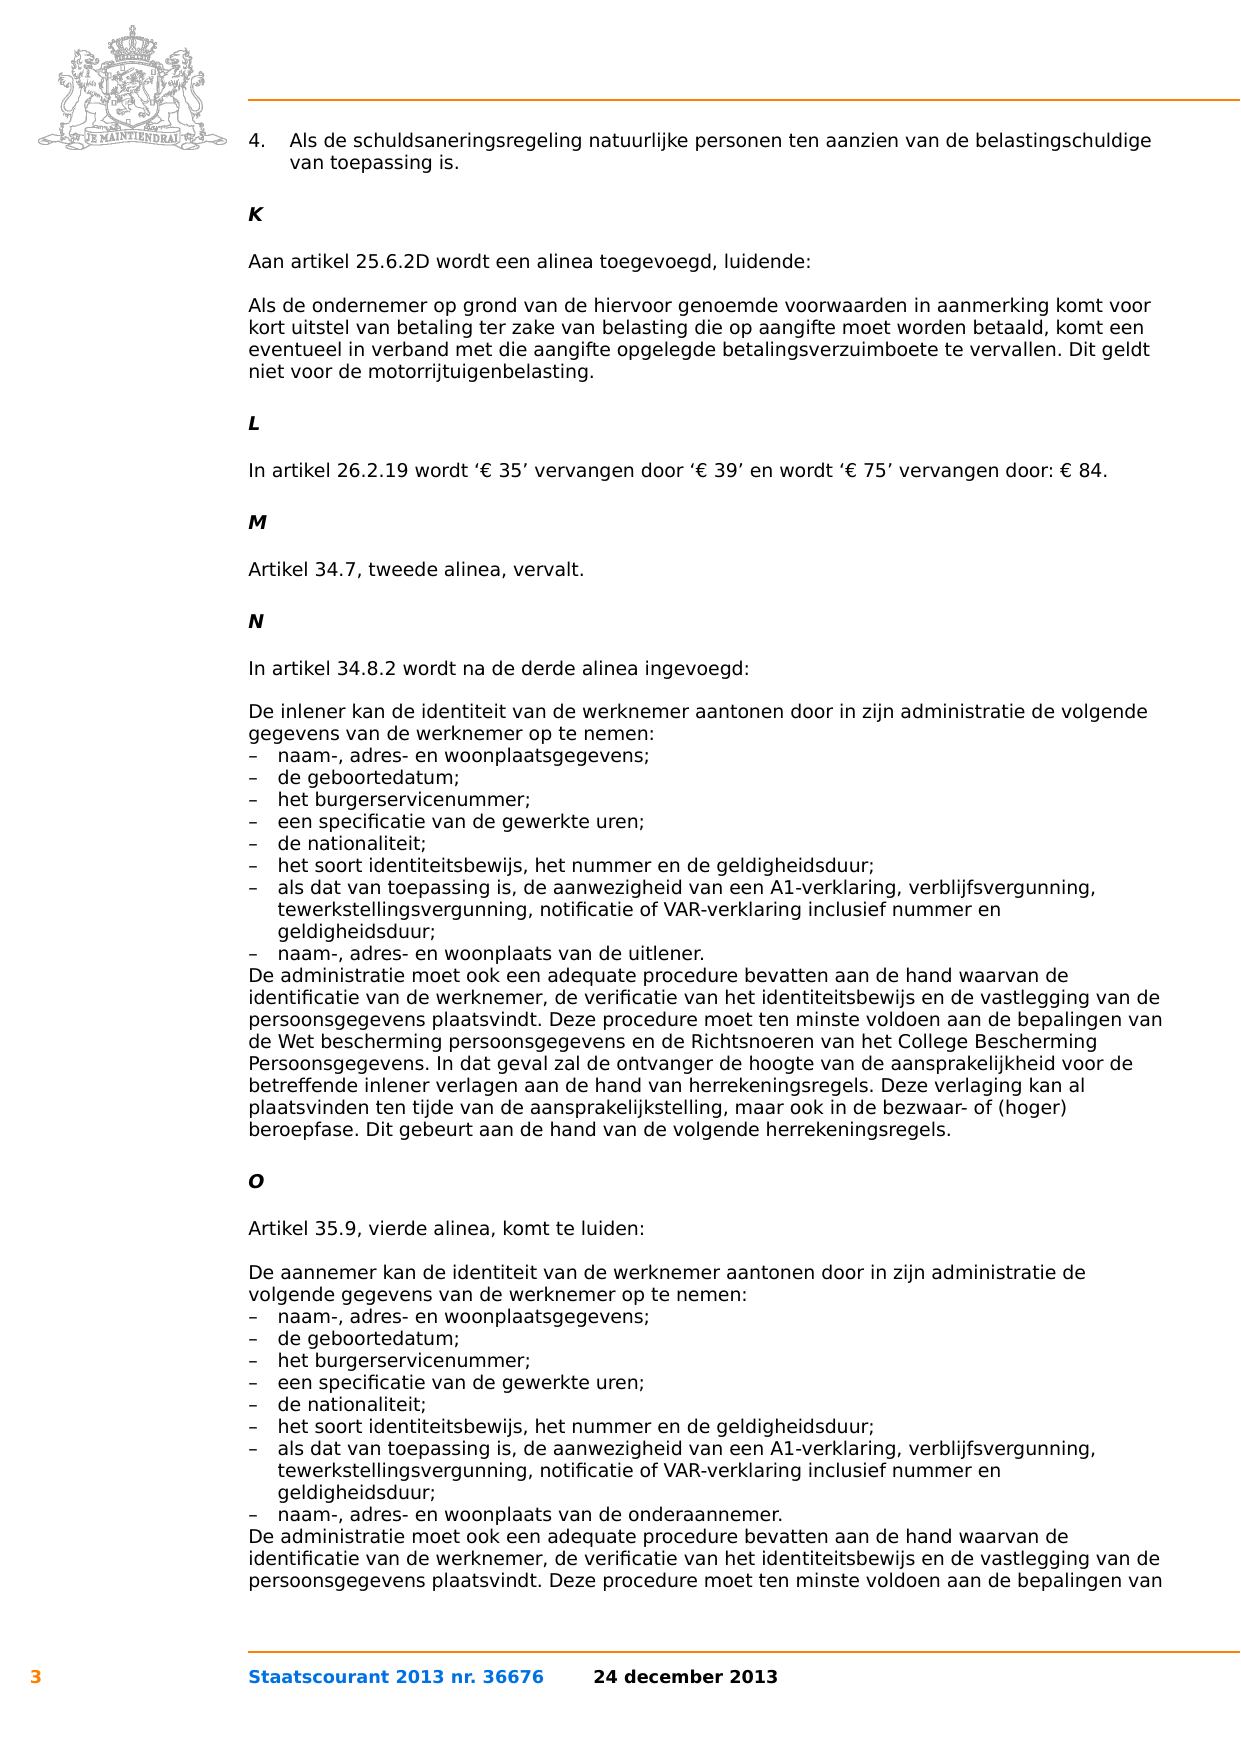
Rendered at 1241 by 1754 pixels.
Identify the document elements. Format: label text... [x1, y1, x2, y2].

text – als dat van toepassing is, de aanwezigheid van een A1-verklaring, verblijfsvergunning, tewerkstellingsvergunning, notificatie of VAR-verklaring inclusief nummer en geldigheidsduur; [248, 1438, 1163, 1503]
text De inlener kan de identiteit van de werknemer aantonen door in zijn administratie de volgende gegevens van de werknemer op te nemen: [248, 701, 1163, 745]
text In artikel 26.2.19 wordt ‘€ 35’ vervangen door ‘€ 39’ en wordt ‘€ 75’ vervangen door: € 84. [248, 459, 1163, 482]
text – naam-, adres- en woonplaats van de onderaannemer. [248, 1503, 1163, 1526]
picture [38, 25, 227, 150]
subtitle O [248, 1171, 1163, 1193]
text – als dat van toepassing is, de aanwezigheid van een A1-verklaring, verblijfsvergunning, tewerkstellingsvergunning, notificatie of VAR-verklaring inclusief nummer en geldigheidsduur; [248, 877, 1163, 943]
text Artikel 34.7, tweede alinea, vervalt. [248, 558, 1163, 581]
text Als de ondernemer op grond van de hiervoor genoemde voorwaarden in aanmerking komt voor kort uitstel van betaling ter zake van belasting die op aangifte moet worden betaald, komt een eventueel in verband met die aangifte opgelegde betalingsverzuimboete te vervallen. Dit geldt niet voor de motorrijtuigenbelasting. [248, 295, 1163, 383]
subtitle N [248, 611, 1163, 632]
text – de geboortedatum; [248, 1328, 1163, 1350]
subtitle K [248, 204, 1163, 226]
text De administratie moet ook een adequate procedure bevatten aan de hand waarvan de identificatie van de werknemer, de verificatie van het identiteitsbewijs en de vastlegging van de persoonsgegevens plaatsvindt. Deze procedure moet ten minste voldoen aan de bepalingen van de Wet bescherming persoonsgegevens en de Richtsnoeren van het College Bescherming Persoonsgegevens. In dat geval zal de ontvanger de hoogte van de aansprakelijkheid voor de betreffende inlener verlagen aan de hand van herrekeningsregels. Deze verlaging kan al plaatsvinden ten tijde van de aansprakelijkstelling, maar ook in de bezwaar- of (hoger) beroepfase. Dit gebeurt aan de hand van de volgende herrekeningsregels. [248, 965, 1163, 1141]
text – het burgerservicenummer; [248, 1350, 1163, 1372]
text 4. Als de schuldsaneringsregeling natuurlijke personen ten aanzien van de belastingschuldige van toepassing is. [248, 130, 1163, 174]
text – naam-, adres- en woonplaats van de uitlener. [248, 943, 1163, 965]
subtitle M [248, 512, 1163, 533]
text – de nationaliteit; [248, 1394, 1163, 1416]
text De administratie moet ook een adequate procedure bevatten aan de hand waarvan de identificatie van de werknemer, de verificatie van het identiteitsbewijs en de vastlegging van de persoonsgegevens plaatsvindt. Deze procedure moet ten minste voldoen aan de bepalingen van [248, 1526, 1163, 1591]
text – de geboortedatum; [248, 767, 1163, 789]
text – een specificatie van de gewerkte uren; [248, 811, 1163, 833]
text Aan artikel 25.6.2D wordt een alinea toegevoegd, luidende: [248, 251, 1163, 273]
text – de nationaliteit; [248, 833, 1163, 855]
text – het burgerservicenummer; [248, 789, 1163, 811]
text In artikel 34.8.2 wordt na de derde alinea ingevoegd: [248, 657, 1163, 679]
text – het soort identiteitsbewijs, het nummer en de geldigheidsduur; [248, 855, 1163, 877]
subtitle L [248, 413, 1163, 434]
text – naam-, adres- en woonplaatsgegevens; [248, 1306, 1163, 1328]
text – het soort identiteitsbewijs, het nummer en de geldigheidsduur; [248, 1416, 1163, 1438]
text Artikel 35.9, vierde alinea, komt te luiden: [248, 1218, 1163, 1240]
text – een specificatie van de gewerkte uren; [248, 1372, 1163, 1394]
text – naam-, adres- en woonplaatsgegevens; [248, 745, 1163, 767]
text De aannemer kan de identiteit van de werknemer aantonen door in zijn administratie de volgende gegevens van de werknemer op te nemen: [248, 1262, 1163, 1306]
